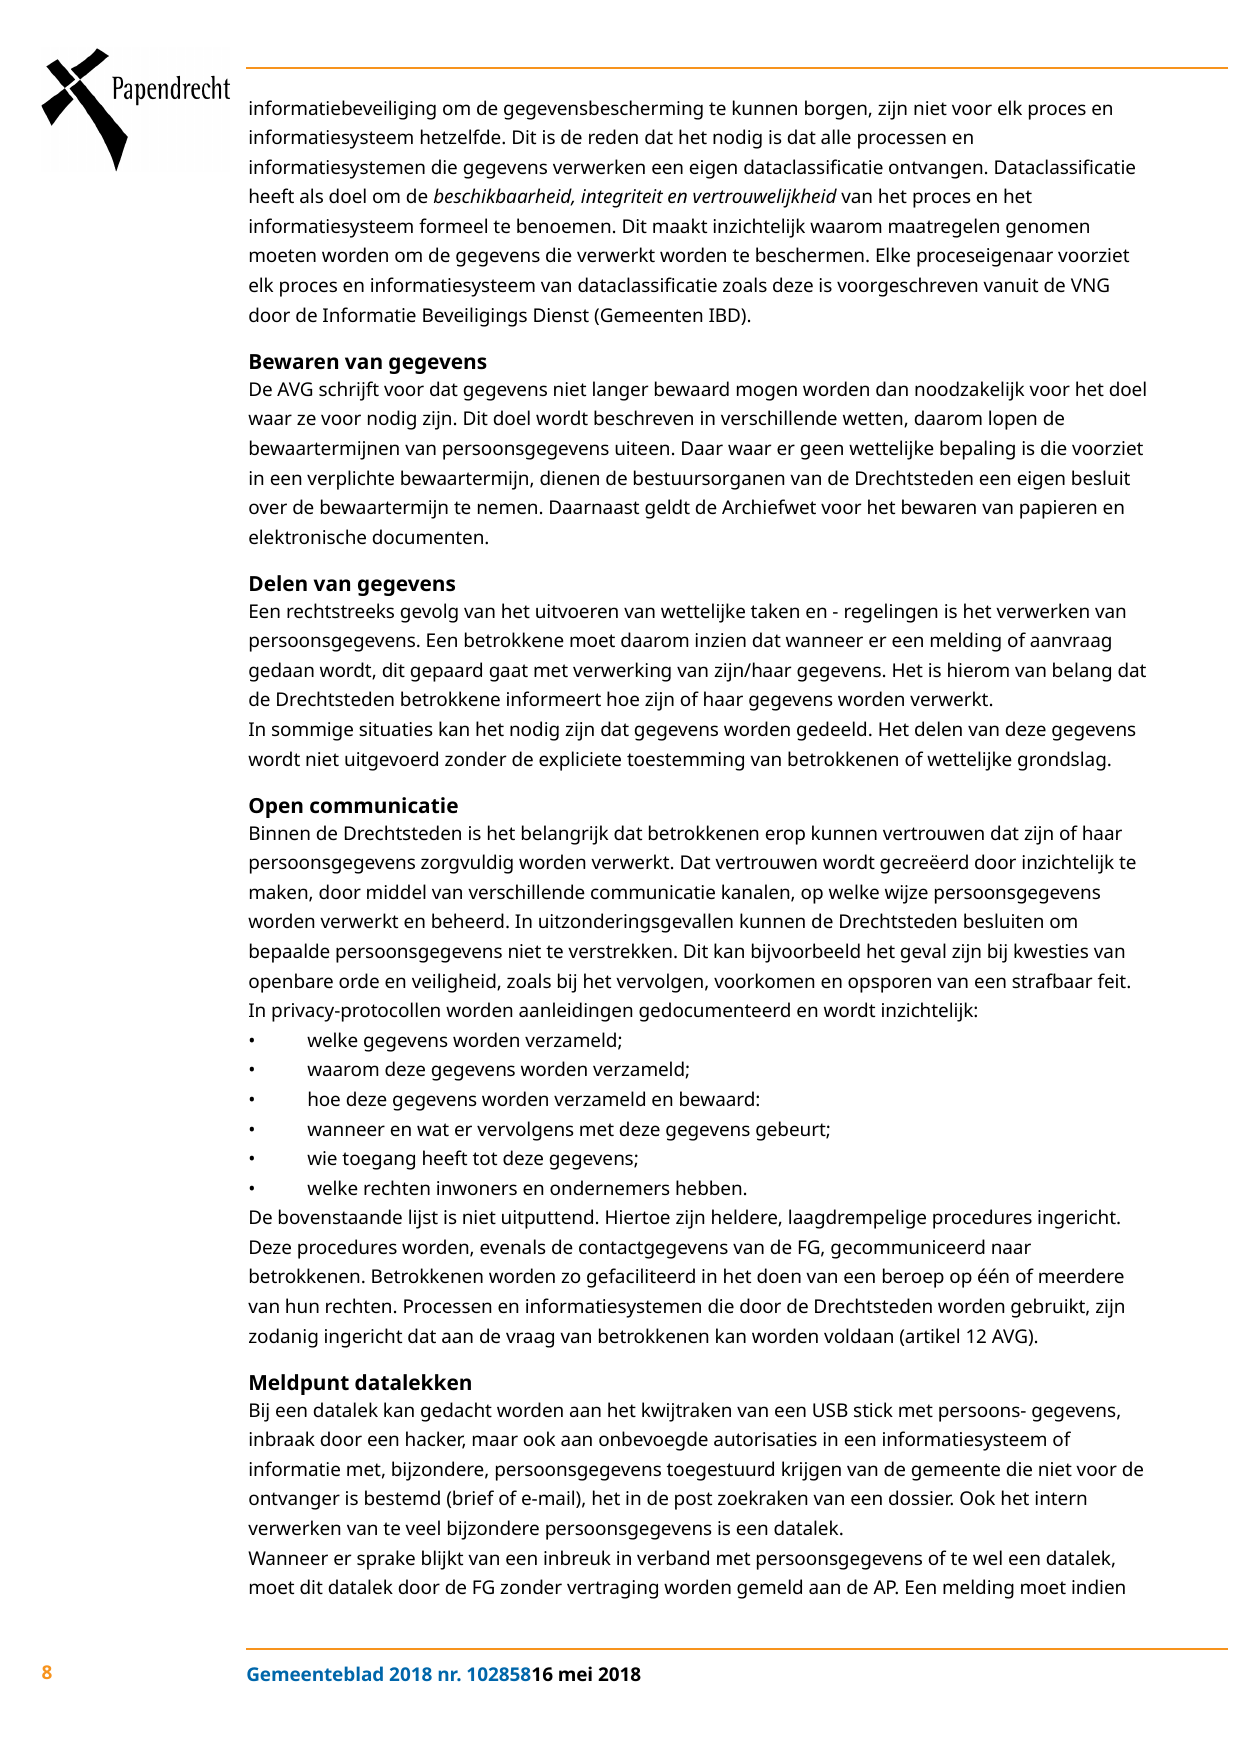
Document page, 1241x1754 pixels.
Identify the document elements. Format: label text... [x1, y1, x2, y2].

list wie toegang heeft tot deze gegevens; [248, 1145, 1152, 1171]
list waarom deze gegevens worden verzameld; [248, 1057, 1152, 1082]
text Open communicatie [248, 791, 1152, 820]
list welke rechten inwoners en ondernemers hebben. [248, 1175, 1152, 1201]
list wanneer en wat er vervolgens met deze gegevens gebeurt; [248, 1116, 1152, 1141]
text De bovenstaande lijst is niet uitputtend. Hiertoe zijn heldere, laagdrempelige procedures ingericht. Deze procedures worden, evenals de contactgegevens van de FG, gecommuniceerd naar betrokkenen. Betrokkenen worden zo gefaciliteerd in het doen van een beroep op één of meerdere van hun rechten. Processen en informatiesystemen die door de Drechtsteden worden gebruikt, zijn zodanig ingericht dat aan de vraag van betrokkenen kan worden voldaan (artikel 12 AVG). [248, 1204, 1152, 1348]
list hoe deze gegevens worden verzameld en bewaard: [248, 1086, 1152, 1112]
text Delen van gegevens [248, 569, 1152, 598]
text Meldpunt datalekken [248, 1368, 1152, 1397]
text In sommige situaties kan het nodig zijn dat gegevens worden gedeeld. Het delen van deze gegevens wordt niet uitgevoerd zonder de expliciete toestemming van betrokkenen of wettelijke grondslag. [248, 716, 1152, 772]
text Bij een datalek kan gedacht worden aan het kwijtraken van een USB stick met persoons- gegevens, inbraak door een hacker, maar ook aan onbevoegde autorisaties in een informatiesysteem of informatie met, bijzondere, persoonsgegevens toegestuurd krijgen van de gemeente die niet voor de ontvanger is bestemd (brief of e-mail), het in de post zoekraken van een dossier. Ook het intern verwerken van te veel bijzondere persoonsgegevens is een datalek. [248, 1397, 1152, 1541]
text Bewaren van gegevens [248, 347, 1152, 376]
list welke gegevens worden verzameld; [248, 1027, 1152, 1053]
text In privacy-protocollen worden aanleidingen gedocumenteerd en wordt inzichtelijk: [248, 997, 1152, 1023]
text Binnen de Drechtsteden is het belangrijk dat betrokkenen erop kunnen vertrouwen dat zijn of haar persoonsgegevens zorgvuldig worden verwerkt. Dat vertrouwen wordt gecreëerd door inzichtelijk te maken, door middel van verschillende communicatie kanalen, op welke wijze persoonsgegevens worden verwerkt en beheerd. In uitzonderingsgevallen kunnen de Drechtsteden besluiten om bepaalde persoonsgegevens niet te verstrekken. Dit kan bijvoorbeeld het geval zijn bij kwesties van openbare orde en veiligheid, zoals bij het vervolgen, voorkomen en opsporen van een strafbaar feit. [248, 820, 1152, 993]
text informatiebeveiliging om de gegevensbescherming te kunnen borgen, zijn niet voor elk proces en informatiesysteem hetzelfde. Dit is de reden dat het nodig is dat alle processen en informatiesystemen die gegevens verwerken een eigen dataclassificatie ontvangen. Dataclassificatie heeft als doel om de beschikbaarheid, integriteit en vertrouwelijkheid van het proces en het informatiesysteem formeel te benoemen. Dit maakt inzichtelijk waarom maatregelen genomen moeten worden om de gegevens die verwerkt worden te beschermen. Elke proceseigenaar voorziet elk proces en informatiesysteem van dataclassificatie zoals deze is voorgeschreven vanuit de VNG door de Informatie Beveiligings Dienst (Gemeenten IBD). [248, 95, 1152, 328]
text Wanneer er sprake blijkt van een inbreuk in verband met persoonsgegevens of te wel een datalek, moet dit datalek door de FG zonder vertraging worden gemeld aan de AP. Een melding moet indien [248, 1545, 1152, 1600]
text De AVG schrijft voor dat gegevens niet langer bewaard mogen worden dan noodzakelijk voor het doel waar ze voor nodig zijn. Dit doel wordt beschreven in verschillende wetten, daarom lopen de bewaartermijnen van persoonsgegevens uiteen. Daar waar er geen wettelijke bepaling is die voorziet in een verplichte bewaartermijn, dienen de bestuursorganen van de Drechtsteden een eigen besluit over de bewaartermijn te nemen. Daarnaast geldt de Archiefwet voor het bewaren van papieren en elektronische documenten. [248, 376, 1152, 549]
text Een rechtstreeks gevolg van het uitvoeren van wettelijke taken en - regelingen is het verwerken van persoonsgegevens. Een betrokkene moet daarom inzien dat wanneer er een melding of aanvraag gedaan wordt, dit gepaard gaat met verwerking van zijn/haar gegevens. Het is hierom van belang dat de Drechtsteden betrokkene informeert hoe zijn of haar gegevens worden verwerkt. [248, 598, 1152, 712]
picture [41, 47, 231, 172]
